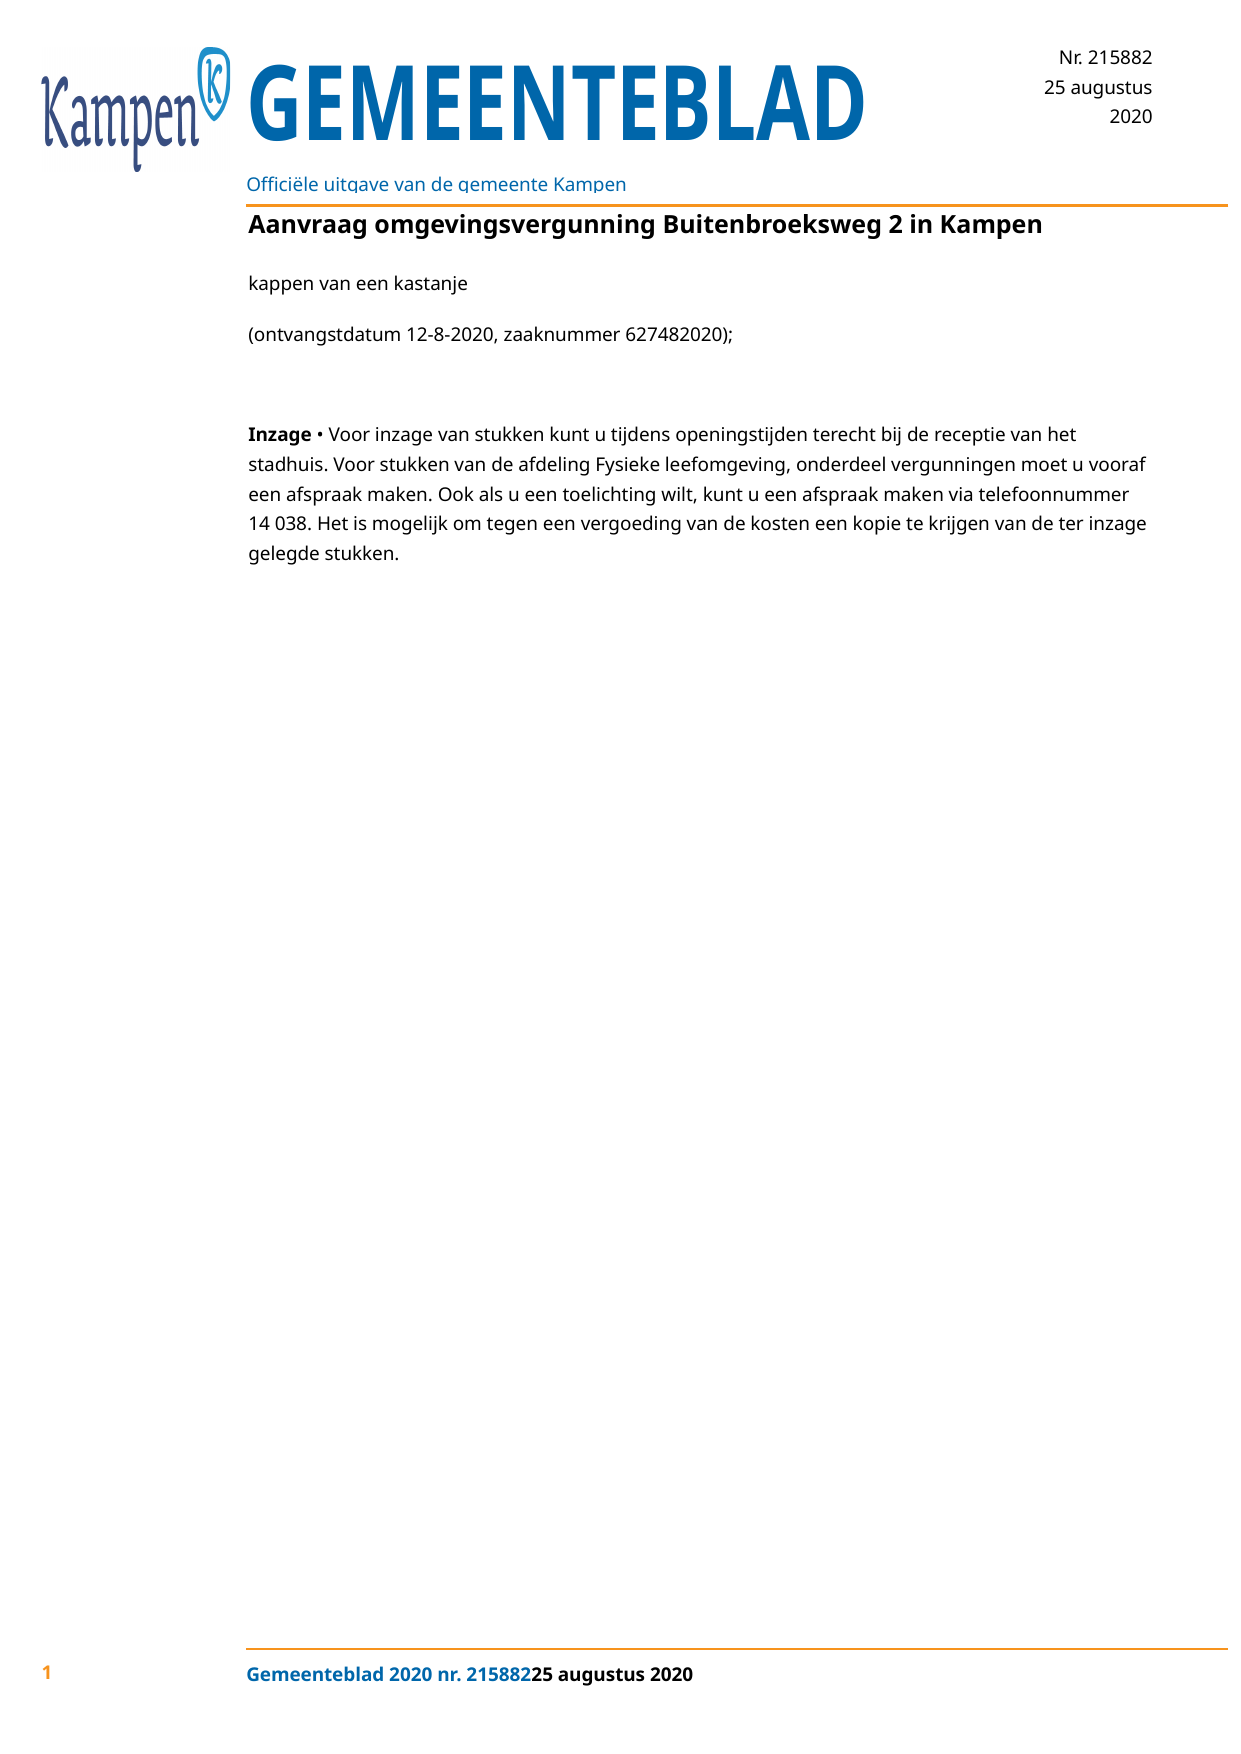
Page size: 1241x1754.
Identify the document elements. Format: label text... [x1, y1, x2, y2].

text (ontvangstdatum 12-8-2020, zaaknummer 627482020); [248, 321, 1152, 346]
text Aanvraag omgevingsvergunning Buitenbroeksweg 2 in Kampen [248, 207, 1152, 241]
text Inzage • Voor inzage van stukken kunt u tijdens openingstijden terecht bij de receptie van het stadhuis. Voor stukken van de afdeling Fysieke leefomgeving, onderdeel vergunningen moet u vooraf een afspraak maken. Ook als u een toelichting wilt, kunt u een afspraak maken via telefoonnummer 14 038. Het is mogelijk om tegen een vergoeding van de kosten een kopie te krijgen van de ter inzage gelegde stukken. [248, 422, 1152, 566]
text kappen van een kastanje [248, 270, 1152, 296]
picture [41, 47, 231, 172]
